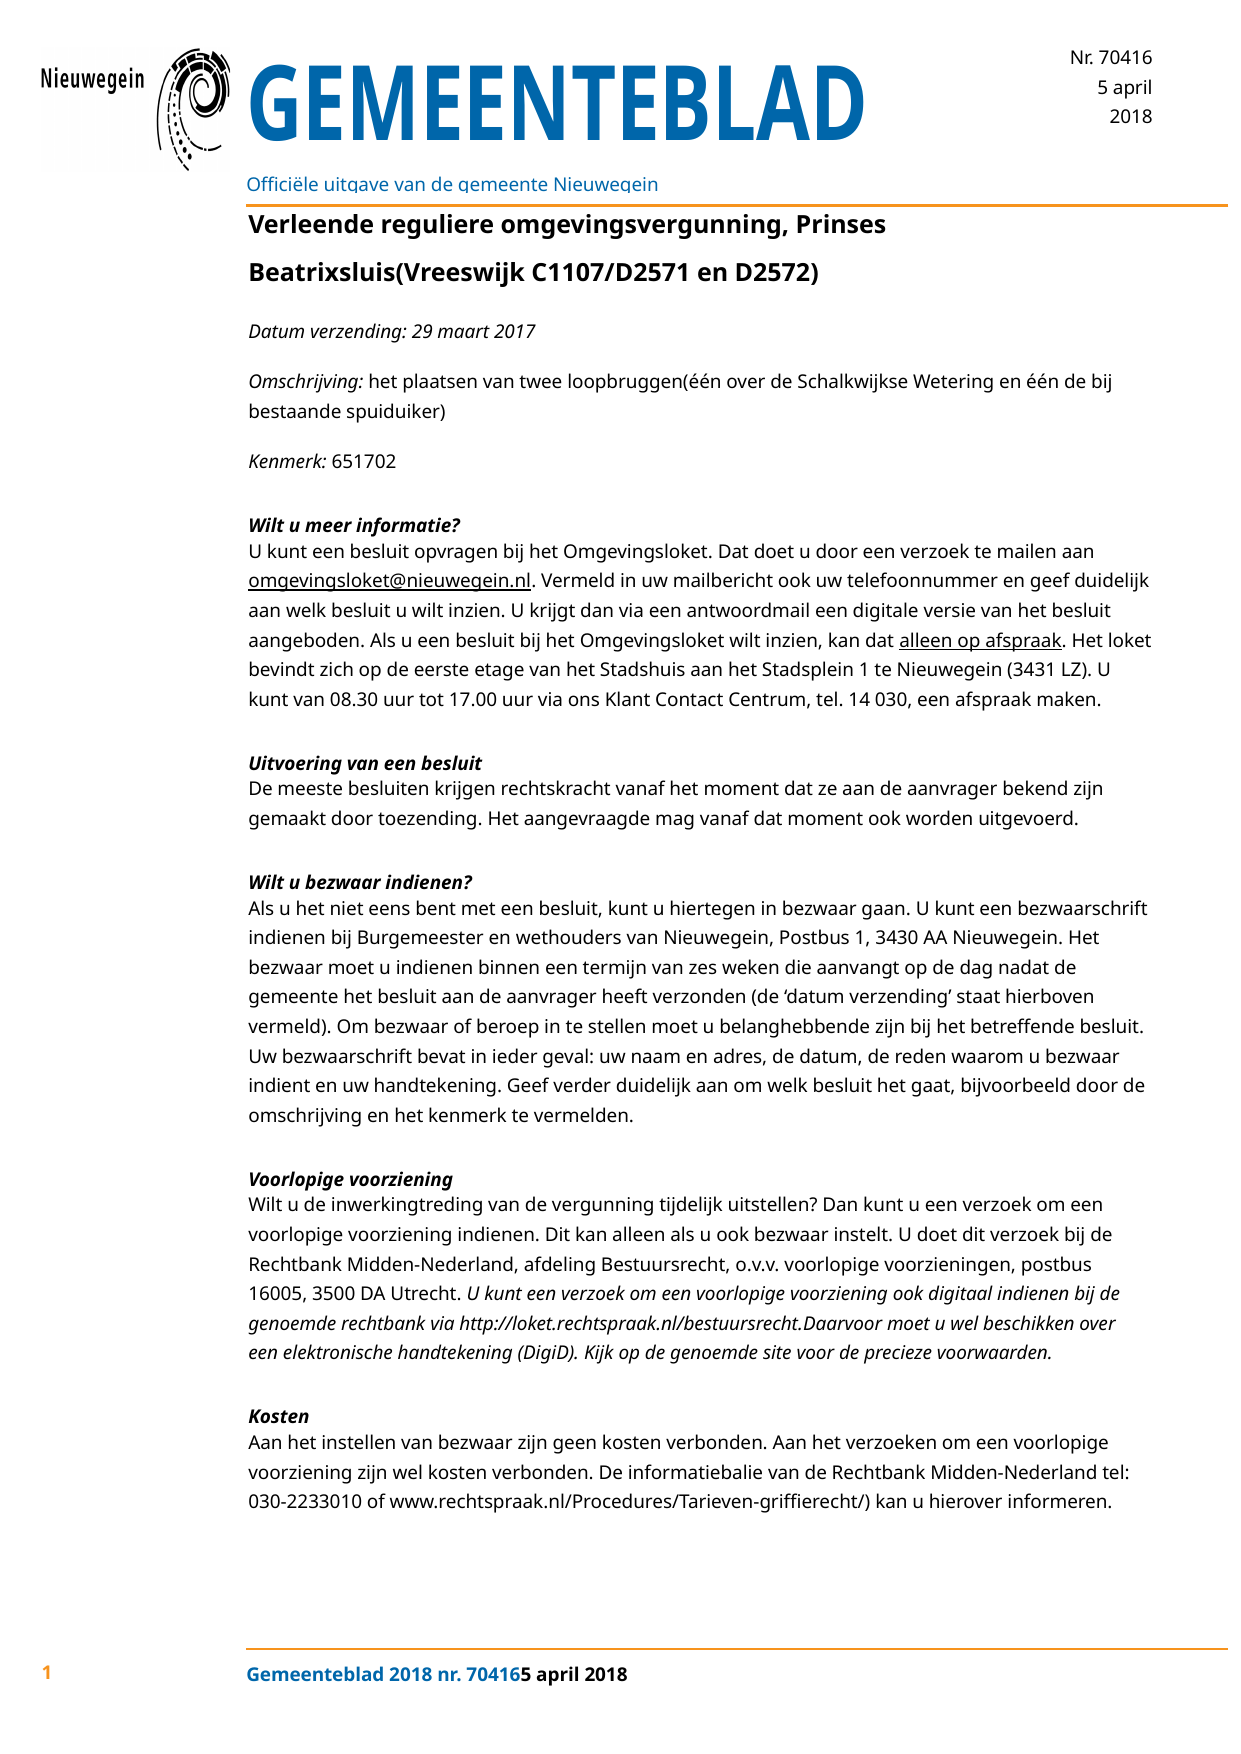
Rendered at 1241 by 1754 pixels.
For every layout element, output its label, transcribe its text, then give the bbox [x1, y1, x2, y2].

text Kosten [248, 1403, 1152, 1429]
text Omschrijving: het plaatsen van twee loopbruggen(één over de Schalkwijkse Wetering en één de bij bestaande spuiduiker) [248, 368, 1152, 424]
text Uitvoering van een besluit [248, 750, 1152, 776]
picture [41, 47, 231, 172]
text Verleende reguliere omgevingsvergunning, Prinses Beatrixsluis(Vreeswijk C1107/D2571 en D2572) [248, 207, 1152, 288]
text Wilt u de inwerkingtreding van de vergunning tijdelijk uitstellen? Dan kunt u een verzoek om een voorlopige voorziening indienen. Dit kan alleen als u ook bezwaar instelt. U doet dit verzoek bij de Rechtbank Midden-Nederland, afdeling Bestuursrecht, o.v.v. voorlopige voorzieningen, postbus 16005, 3500 DA Utrecht. U kunt een verzoek om een voorlopige voorziening ook digitaal indienen bij de genoemde rechtbank via http://loket.rechtspraak.nl/bestuursrecht.Daarvoor moet u wel beschikken over een elektronische handtekening (DigiD). Kijk op de genoemde site voor de precieze voorwaarden. [248, 1192, 1152, 1365]
text Aan het instellen van bezwaar zijn geen kosten verbonden. Aan het verzoeken om een voorlopige voorziening zijn wel kosten verbonden. De informatiebalie van de Rechtbank Midden-Nederland tel: 030-2233010 of www.rechtspraak.nl/Procedures/Tarieven-griffierecht/) kan u hierover informeren. [248, 1429, 1152, 1514]
text Wilt u bezwaar indienen? [248, 869, 1152, 895]
text U kunt een besluit opvragen bij het Omgevingsloket. Dat doet u door een verzoek te mailen aan omgevingsloket@nieuwegein.nl. Vermeld in uw mailbericht ook uw telefoonnummer en geef duidelijk aan welk besluit u wilt inzien. U krijgt dan via een antwoordmail een digitale versie van het besluit aangeboden. Als u een besluit bij het Omgevingsloket wilt inzien, kan dat alleen op afspraak. Het loket bevindt zich op de eerste etage van het Stadshuis aan het Stadsplein 1 te Nieuwegein (3431 LZ). U kunt van 08.30 uur tot 17.00 uur via ons Klant Contact Centrum, tel. 14 030, een afspraak maken. [248, 538, 1152, 712]
text Wilt u meer informatie? [248, 512, 1152, 538]
text Als u het niet eens bent met een besluit, kunt u hiertegen in bezwaar gaan. U kunt een bezwaarschrift indienen bij Burgemeester en wethouders van Nieuwegein, Postbus 1, 3430 AA Nieuwegein. Het bezwaar moet u indienen binnen een termijn van zes weken die aanvangt op de dag nadat de gemeente het besluit aan de aanvrager heeft verzonden (de ‘datum verzending’ staat hierboven vermeld). Om bezwaar of beroep in te stellen moet u belanghebbende zijn bij het betreffende besluit. Uw bezwaarschrift bevat in ieder geval: uw naam en adres, de datum, de reden waarom u bezwaar indient en uw handtekening. Geef verder duidelijk aan om welk besluit het gaat, bijvoorbeeld door de omschrijving en het kenmerk te vermelden. [248, 895, 1152, 1128]
text Datum verzending: 29 maart 2017 [248, 318, 1152, 344]
text Kenmerk: 651702 [248, 448, 1152, 474]
text Voorlopige voorziening [248, 1166, 1152, 1192]
text De meeste besluiten krijgen rechtskracht vanaf het moment dat ze aan de aanvrager bekend zijn gemaakt door toezending. Het aangevraagde mag vanaf dat moment ook worden uitgevoerd. [248, 776, 1152, 831]
